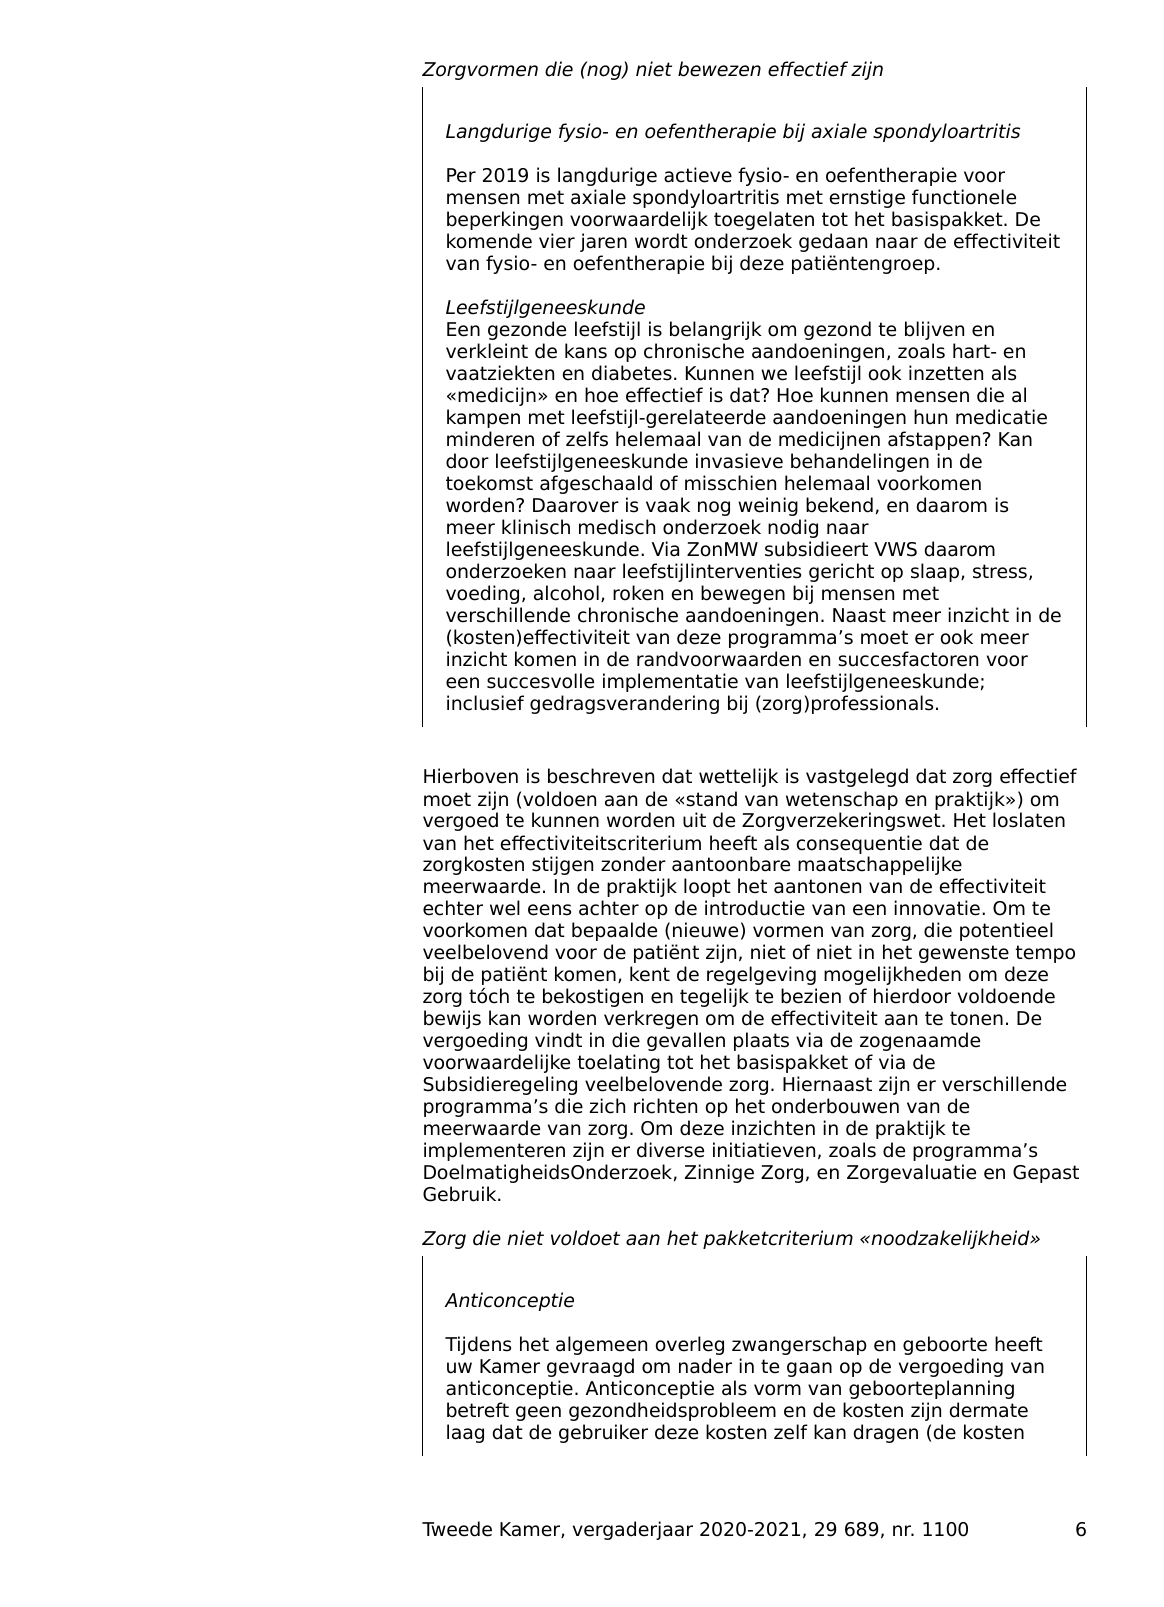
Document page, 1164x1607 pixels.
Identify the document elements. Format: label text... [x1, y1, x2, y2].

subtitle Zorgvormen die (nog) niet bewezen effectief zijn [422, 59, 1087, 81]
subtitle Zorg die niet voldoet aan het pakketcriterium «noodzakelijkheid» [422, 1228, 1087, 1250]
table_header Anticonceptie Tijdens het algemeen overleg zwangerschap en geboorte heeft uw Kamer gevraagd om nader in te gaan op de vergoeding van anticonceptie. Anticonceptie als vorm van geboorteplanning betreft geen gezondheidsprobleem en de kosten zijn dermate laag dat de gebruiker deze kosten zelf kan dragen (de kosten [423, 1256, 1086, 1456]
text Hierboven is beschreven dat wettelijk is vastgelegd dat zorg effectief moet zijn (voldoen aan de «stand van wetenschap en praktijk») om vergoed te kunnen worden uit de Zorgverzekeringswet. Het loslaten van het effectiviteitscriterium heeft als consequentie dat de zorgkosten stijgen zonder aantoonbare maatschappelijke meerwaarde. In de praktijk loopt het aantonen van de effectiviteit echter wel eens achter op de introductie van een innovatie. Om te voorkomen dat bepaalde (nieuwe) vormen van zorg, die potentieel veelbelovend voor de patiënt zijn, niet of niet in het gewenste tempo bij de patiënt komen, kent de regelgeving mogelijkheden om deze zorg tóch te bekostigen en tegelijk te bezien of hierdoor voldoende bewijs kan worden verkregen om de effectiviteit aan te tonen. De vergoeding vindt in die gevallen plaats via de zogenaamde voorwaardelijke toelating tot het basispakket of via de Subsidieregeling veelbelovende zorg. Hiernaast zijn er verschillende programma’s die zich richten op het onderbouwen van de meerwaarde van zorg. Om deze inzichten in de praktijk te implementeren zijn er diverse initiatieven, zoals de programma’s DoelmatigheidsOnderzoek, Zinnige Zorg, en Zorgevaluatie en Gepast Gebruik. [422, 766, 1087, 1206]
table_header Langdurige fysio- en oefentherapie bij axiale spondyloartritis Per 2019 is langdurige actieve fysio- en oefentherapie voor mensen met axiale spondyloartritis met ernstige functionele beperkingen voorwaardelijk toegelaten tot het basispakket. De komende vier jaren wordt onderzoek gedaan naar de effectiviteit van fysio- en oefentherapie bij deze patiëntengroep. Leefstijlgeneeskunde Een gezonde leefstijl is belangrijk om gezond te blijven en verkleint de kans op chronische aandoeningen, zoals hart- en vaatziekten en diabetes. Kunnen we leefstijl ook inzetten als «medicijn» en hoe effectief is dat? Hoe kunnen mensen die al kampen met leefstijl-gerelateerde aandoeningen hun medicatie minderen of zelfs helemaal van de medicijnen afstappen? Kan door leefstijlgeneeskunde invasieve behandelingen in de toekomst afgeschaald of misschien helemaal voorkomen worden? Daarover is vaak nog weinig bekend, en daarom is meer klinisch medisch onderzoek nodig naar leefstijlgeneeskunde. Via ZonMW subsidieert VWS daarom onderzoeken naar leefstijlinterventies gericht op slaap, stress, voeding, alcohol, roken en bewegen bij mensen met verschillende chronische aandoeningen. Naast meer inzicht in de (kosten)effectiviteit van deze programma’s moet er ook meer inzicht komen in de randvoorwaarden en succesfactoren voor een succesvolle implementatie van leefstijlgeneeskunde; inclusief gedragsverandering bij (zorg)professionals. [423, 87, 1086, 727]
